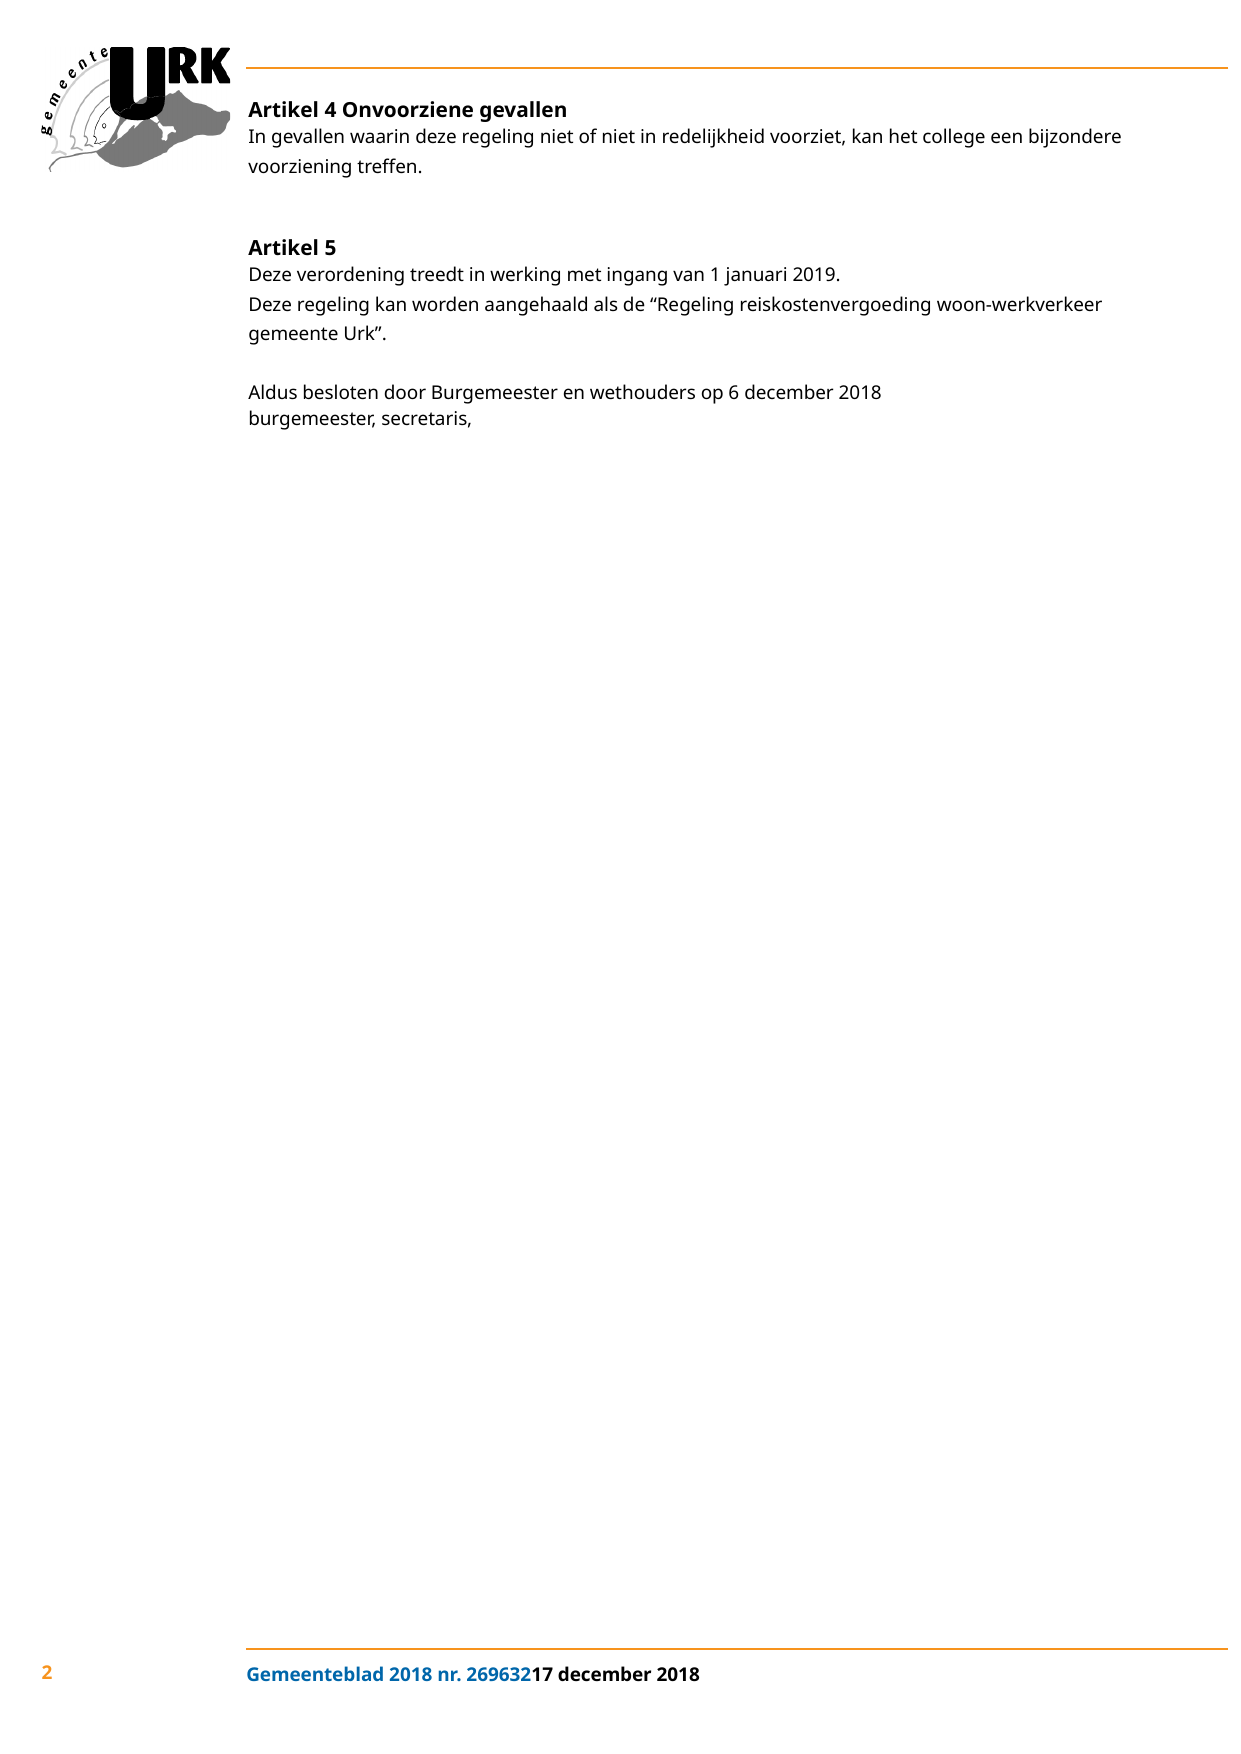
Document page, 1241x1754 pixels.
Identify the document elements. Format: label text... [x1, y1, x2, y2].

text Artikel 5 [248, 233, 1152, 261]
text burgemeester, secretaris, [248, 405, 1152, 431]
text Artikel 4 Onvoorziene gevallen [248, 95, 1152, 123]
picture [41, 47, 231, 172]
text In gevallen waarin deze regeling niet of niet in redelijkheid voorziet, kan het college een bijzondere voorziening treffen. [248, 123, 1152, 178]
text Deze regeling kan worden aangehaald als de “Regeling reiskostenvergoeding woon-werkverkeer gemeente Urk”. [248, 291, 1152, 346]
text Aldus besloten door Burgemeester en wethouders op 6 december 2018 [248, 379, 1152, 405]
text Deze verordening treedt in werking met ingang van 1 januari 2019. [248, 261, 1152, 287]
